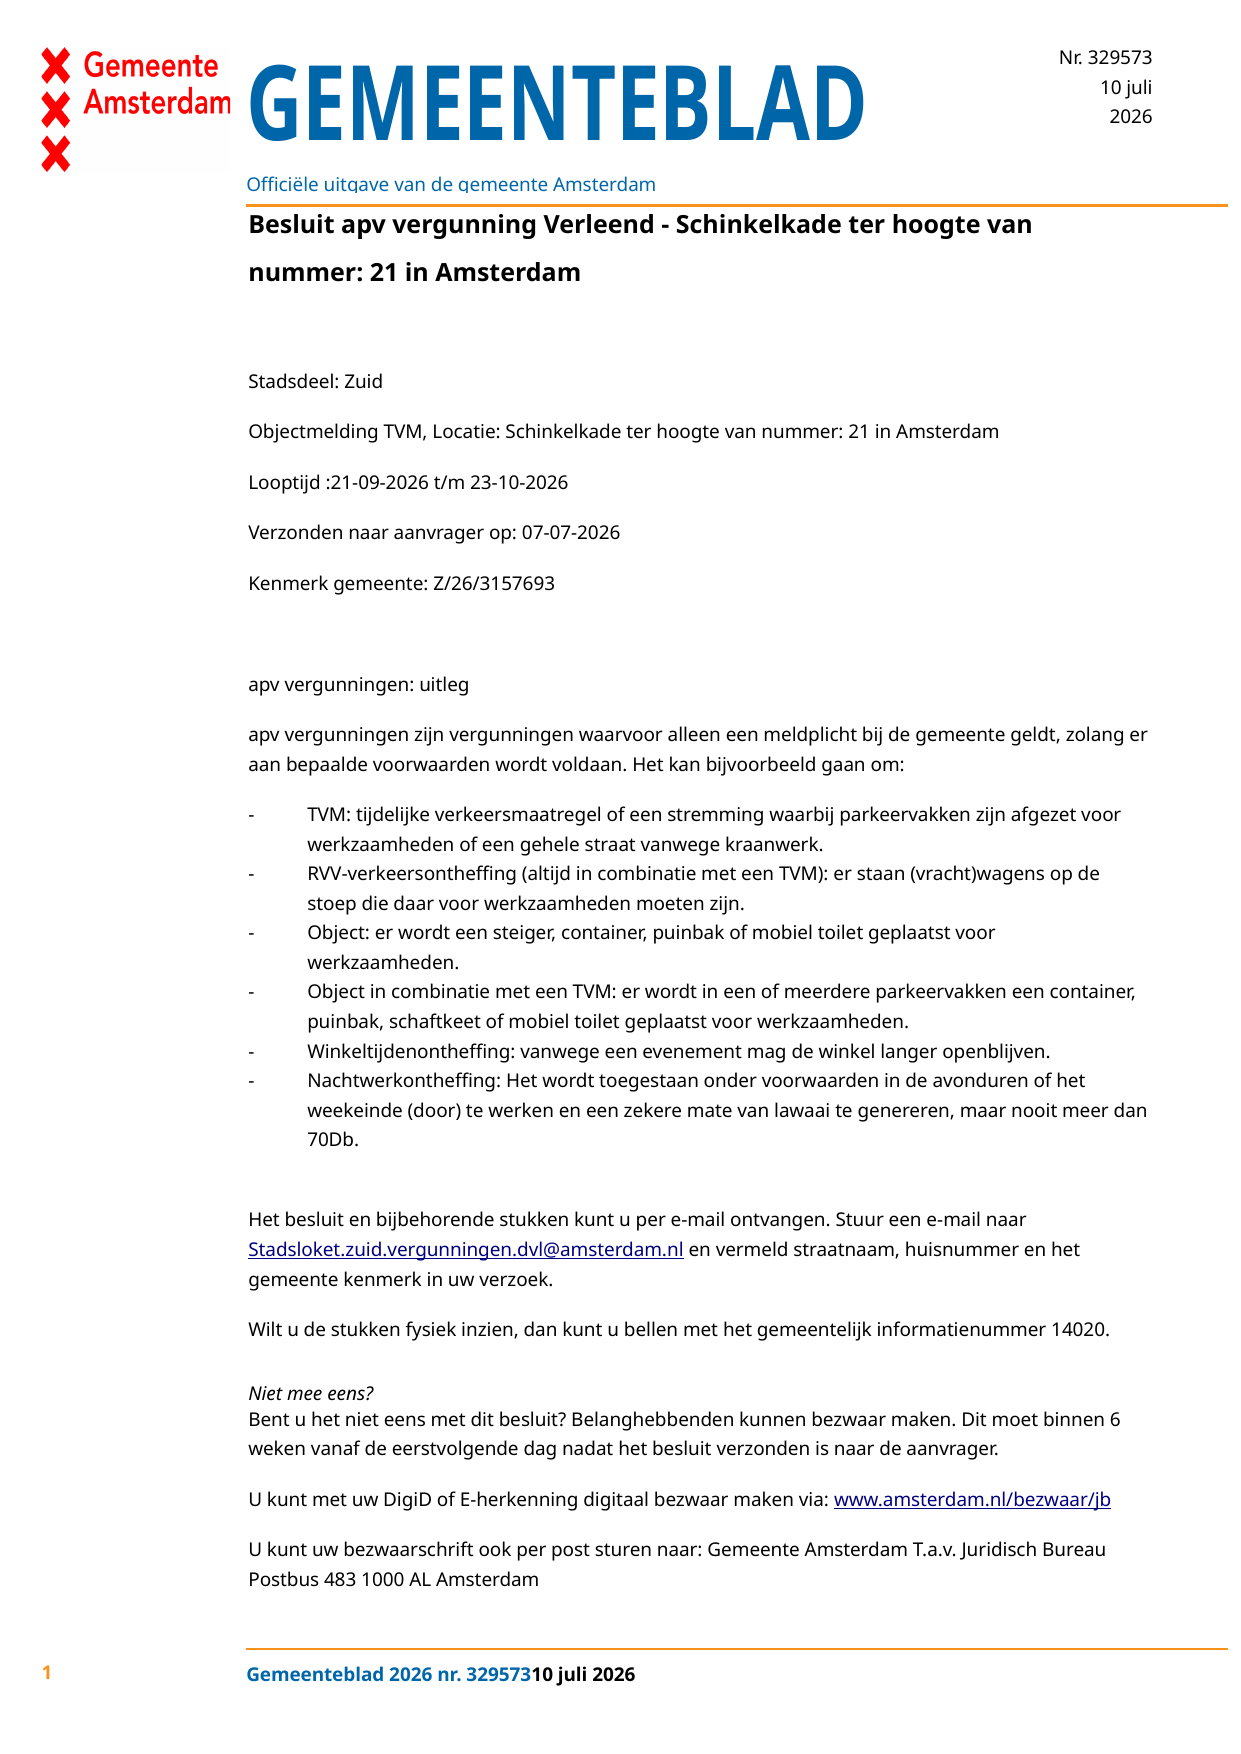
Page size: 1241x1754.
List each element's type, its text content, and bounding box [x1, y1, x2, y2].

text Stadsdeel: Zuid [248, 368, 1152, 394]
list Object: er wordt een steiger, container, puinbak of mobiel toilet geplaatst voor werkzaamheden. [248, 919, 1152, 975]
text Wilt u de stukken fysiek inzien, dan kunt u bellen met het gemeentelijk informatienummer 14020. [248, 1316, 1152, 1342]
text apv vergunningen zijn vergunningen waarvoor alleen een meldplicht bij de gemeente geldt, zolang er aan bepaalde voorwaarden wordt voldaan. Het kan bijvoorbeeld gaan om: [248, 721, 1152, 777]
text Besluit apv vergunning Verleend - Schinkelkade ter hoogte van nummer: 21 in Amsterdam [248, 207, 1152, 288]
text Objectmelding TVM, Locatie: Schinkelkade ter hoogte van nummer: 21 in Amsterdam [248, 419, 1152, 444]
picture [41, 47, 231, 172]
list TVM: tijdelijke verkeersmaatregel of een stremming waarbij parkeervakken zijn afgezet voor werkzaamheden of een gehele straat vanwege kraanwerk. [248, 801, 1152, 857]
text Niet mee eens? [248, 1380, 1152, 1406]
text Verzonden naar aanvrager op: 07-07-2026 [248, 519, 1152, 545]
list Winkeltijdenontheffing: vanwege een evenement mag de winkel langer openblijven. [248, 1038, 1152, 1064]
list RVV-verkeersontheffing (altijd in combinatie met een TVM): er staan (vracht)wagens op de stoep die daar voor werkzaamheden moeten zijn. [248, 860, 1152, 916]
text U kunt uw bezwaarschrift ook per post sturen naar: Gemeente Amsterdam T.a.v. Juridisch Bureau Postbus 483 1000 AL Amsterdam [248, 1536, 1152, 1592]
text Looptijd :21-09-2026 t/m 23-10-2026 [248, 469, 1152, 495]
text apv vergunningen: uitleg [248, 671, 1152, 697]
text Kenmerk gemeente: Z/26/3157693 [248, 570, 1152, 596]
list Nachtwerkontheffing: Het wordt toegestaan onder voorwaarden in de avonduren of het weekeinde (door) te werken en een zekere mate van lawaai te genereren, maar nooit meer dan 70Db. [248, 1067, 1152, 1152]
text Bent u het niet eens met dit besluit? Belanghebbenden kunnen bezwaar maken. Dit moet binnen 6 weken vanaf de eerstvolgende dag nadat het besluit verzonden is naar de aanvrager. [248, 1406, 1152, 1461]
text U kunt met uw DigiD of E-herkenning digitaal bezwaar maken via: www.amsterdam.nl/bezwaar/jb [248, 1486, 1152, 1512]
list Object in combinatie met een TVM: er wordt in een of meerdere parkeervakken een container, puinbak, schaftkeet of mobiel toilet geplaatst voor werkzaamheden. [248, 979, 1152, 1034]
text Het besluit en bijbehorende stukken kunt u per e-mail ontvangen. Stuur een e-mail naar Stadsloket.zuid.vergunningen.dvl@amsterdam.nl en vermeld straatnaam, huisnummer en het gemeente kenmerk in uw verzoek. [248, 1207, 1152, 1292]
